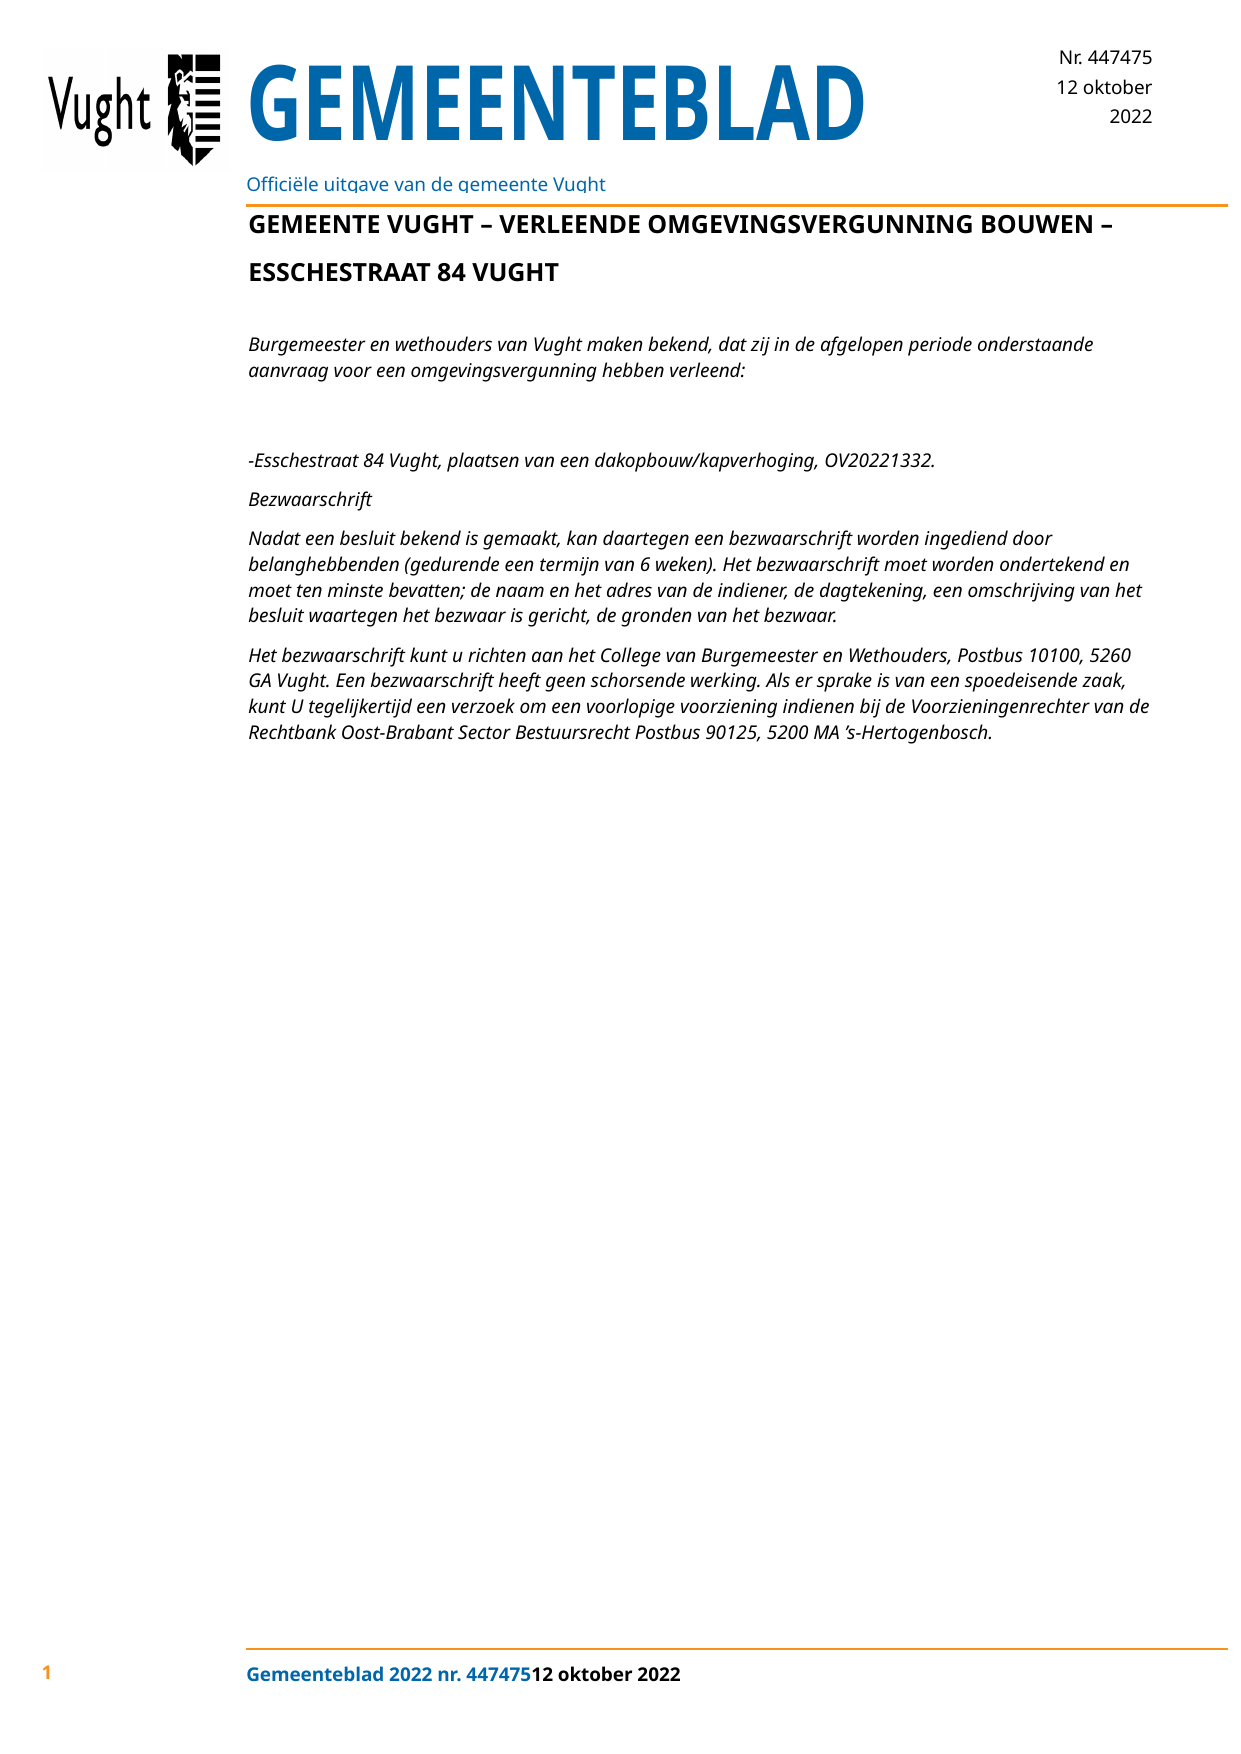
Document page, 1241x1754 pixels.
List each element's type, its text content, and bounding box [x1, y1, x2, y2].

text GEMEENTE VUGHT – VERLEENDE OMGEVINGSVERGUNNING BOUWEN –ESSCHESTRAAT 84 VUGHT [248, 207, 1152, 288]
text Het bezwaarschrift kunt u richten aan het College van Burgemeester en Wethouders, Postbus 10100, 5260 GA Vught. Een bezwaarschrift heeft geen schorsende werking. Als er sprake is van een spoedeisende zaak, kunt U tegelijkertijd een verzoek om een voorlopige voorziening indienen bij de Voorzieningenrechter van de Rechtbank Oost-Brabant Sector Bestuursrecht Postbus 90125, 5200 MA ’s-Hertogenbosch. [248, 642, 1152, 745]
text -Esschestraat 84 Vught, plaatsen van een dakopbouw/kapverhoging, OV20221332. [248, 447, 1152, 473]
text Nadat een besluit bekend is gemaakt, kan daartegen een bezwaarschrift worden ingediend door belanghebbenden (gedurende een termijn van 6 weken). Het bezwaarschrift moet worden ondertekend en moet ten minste bevatten; de naam en het adres van de indiener, de dagtekening, een omschrijving van het besluit waartegen het bezwaar is gericht, de gronden van het bezwaar. [248, 525, 1152, 628]
text Bezwaarschrift [248, 486, 1152, 512]
picture [41, 47, 231, 172]
text Burgemeester en wethouders van Vught maken bekend, dat zij in de afgelopen periode onderstaande aanvraag voor een omgevingsvergunning hebben verleend: [248, 331, 1152, 383]
